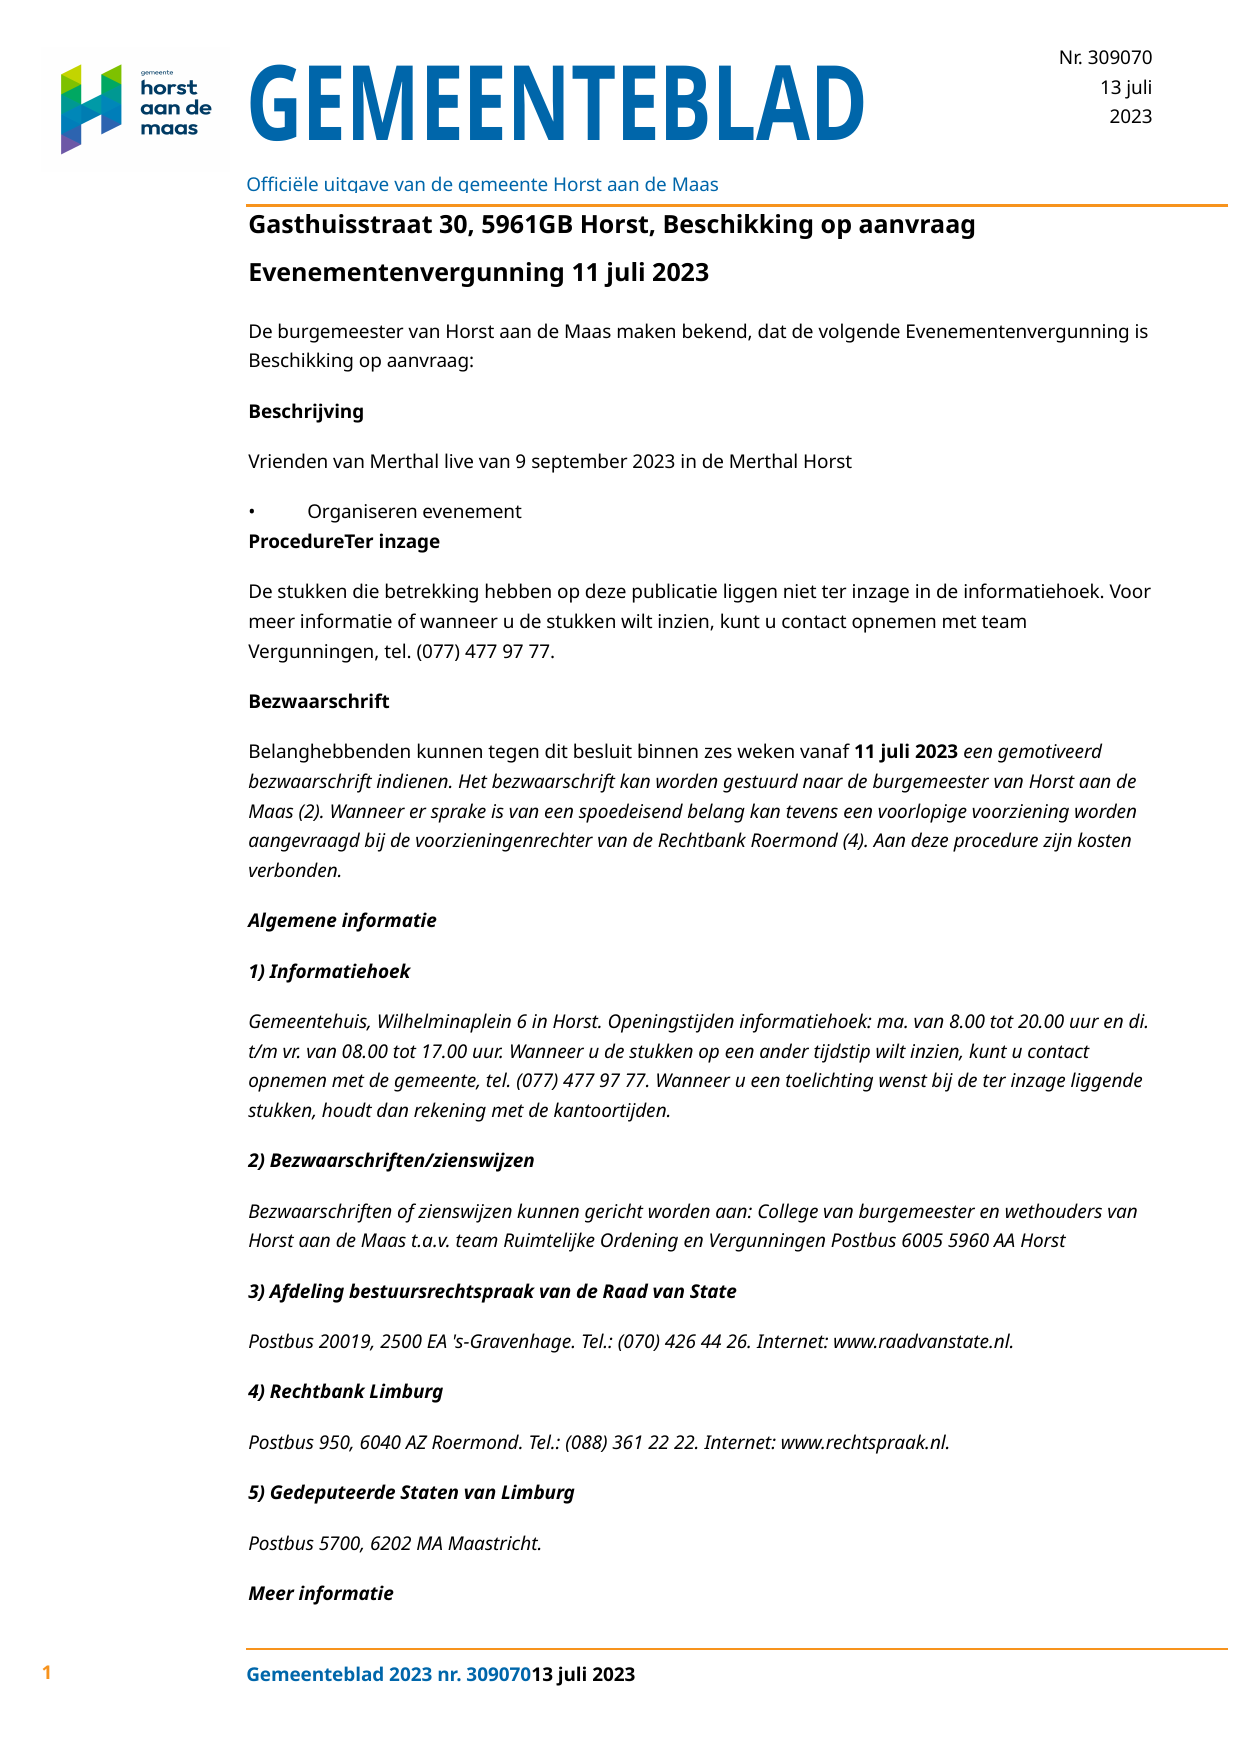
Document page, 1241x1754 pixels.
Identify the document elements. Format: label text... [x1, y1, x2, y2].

text 4) Rechtbank Limburg [248, 1379, 1152, 1404]
text 3) Afdeling bestuursrechtspraak van de Raad van State [248, 1278, 1152, 1304]
text Postbus 950, 6040 AZ Roermond. Tel.: (088) 361 22 22. Internet: www.rechtspraak.nl. [248, 1429, 1152, 1455]
text Vrienden van Merthal live van 9 september 2023 in de Merthal Horst [248, 448, 1152, 474]
list Organiseren evenement [248, 499, 1152, 524]
text Postbus 20019, 2500 EA 's-Gravenhage. Tel.: (070) 426 44 26. Internet: www.raadvanstate.nl. [248, 1328, 1152, 1354]
text Gasthuisstraat 30, 5961GB Horst, Beschikking op aanvraag Evenementenvergunning 11 juli 2023 [248, 207, 1152, 288]
text Bezwaarschriften of zienswijzen kunnen gericht worden aan: College van burgemeester en wethouders van Horst aan de Maas t.a.v. team Ruimtelijke Ordening en Vergunningen Postbus 6005 5960 AA Horst [248, 1198, 1152, 1253]
text Algemene informatie [248, 907, 1152, 933]
text De stukken die betrekking hebben op deze publicatie liggen niet ter inzage in de informatiehoek. Voor meer informatie of wanneer u de stukken wilt inzien, kunt u contact opnemen met team Vergunningen, tel. (077) 477 97 77. [248, 579, 1152, 664]
text Beschrijving [248, 398, 1152, 424]
text 1) Informatiehoek [248, 958, 1152, 984]
text De burgemeester van Horst aan de Maas maken bekend, dat de volgende Evenementenvergunning is Beschikking op aanvraag: [248, 318, 1152, 373]
text Bezwaarschrift [248, 688, 1152, 714]
text ProcedureTer inzage [248, 528, 1152, 554]
text 5) Gedeputeerde Staten van Limburg [248, 1479, 1152, 1505]
picture [41, 47, 231, 172]
text Gemeentehuis, Wilhelminaplein 6 in Horst. Openingstijden informatiehoek: ma. van 8.00 tot 20.00 uur en di. t/m vr. van 08.00 tot 17.00 uur. Wanneer u de stukken op een ander tijdstip wilt inzien, kunt u contact opnemen met de gemeente, tel. (077) 477 97 77. Wanneer u een toelichting wenst bij de ter inzage liggende stukken, houdt dan rekening met de kantoortijden. [248, 1008, 1152, 1123]
text Postbus 5700, 6202 MA Maastricht. [248, 1530, 1152, 1556]
text Belanghebbenden kunnen tegen dit besluit binnen zes weken vanaf 11 juli 2023 een gemotiveerd bezwaarschrift indienen. Het bezwaarschrift kan worden gestuurd naar de burgemeester van Horst aan de Maas (2). Wanneer er sprake is van een spoedeisend belang kan tevens een voorlopige voorziening worden aangevraagd bij de voorzieningenrechter van de Rechtbank Roermond (4). Aan deze procedure zijn kosten verbonden. [248, 739, 1152, 883]
text 2) Bezwaarschriften/zienswijzen [248, 1147, 1152, 1173]
text Meer informatie [248, 1580, 1152, 1606]
